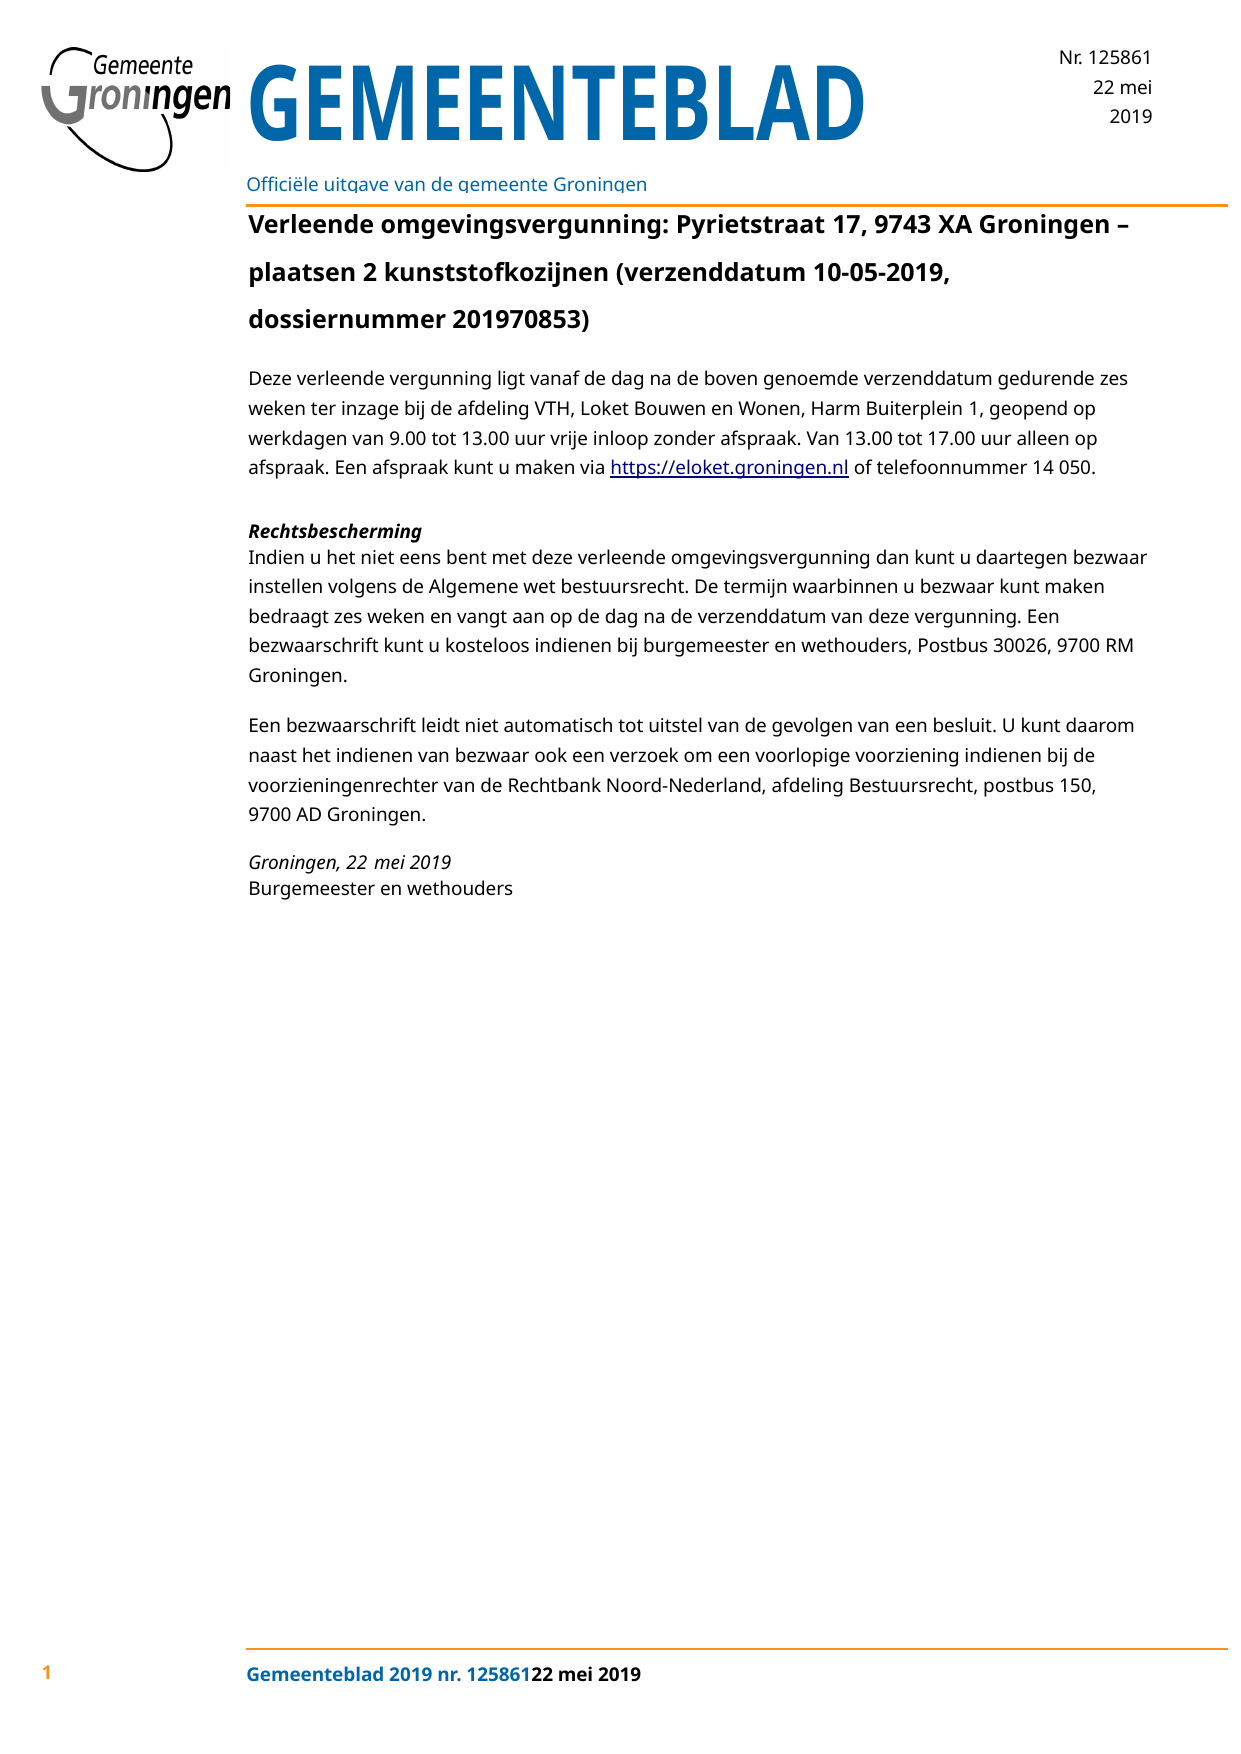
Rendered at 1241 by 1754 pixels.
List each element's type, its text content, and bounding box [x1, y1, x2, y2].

text Verleende omgevingsvergunning: Pyrietstraat 17, 9743 XA Groningen – plaatsen 2 kunststofkozijnen (verzenddatum 10-05-2019, dossiernummer 201970853) [248, 207, 1152, 336]
text Indien u het niet eens bent met deze verleende omgevingsvergunning dan kunt u daartegen bezwaar instellen volgens de Algemene wet bestuursrecht. De termijn waarbinnen u bezwaar kunt maken bedraagt zes weken en vangt aan op de dag na de verzenddatum van deze vergunning. Een bezwaarschrift kunt u kosteloos indienen bij burgemeester en wethouders, Postbus 30026, 9700 RM Groningen. [248, 544, 1152, 688]
text Een bezwaarschrift leidt niet automatisch tot uitstel van de gevolgen van een besluit. U kunt daarom naast het indienen van bezwaar ook een verzoek om een voorlopige voorziening indienen bij de voorzieningenrechter van de Rechtbank Noord-Nederland, afdeling Bestuursrecht, postbus 150, 9700 AD Groningen. [248, 713, 1152, 827]
picture [41, 47, 231, 172]
text Burgemeester en wethouders [248, 875, 1152, 901]
text Groningen, 22 mei 2019 [248, 849, 1152, 875]
text Deze verleende vergunning ligt vanaf de dag na de boven genoemde verzenddatum gedurende zes weken ter inzage bij de afdeling VTH, Loket Bouwen en Wonen, Harm Buiterplein 1, geopend op werkdagen van 9.00 tot 13.00 uur vrije inloop zonder afspraak. Van 13.00 tot 17.00 uur alleen op afspraak. Een afspraak kunt u maken via https://eloket.groningen.nl of telefoonnummer 14 050. [248, 366, 1152, 480]
text Rechtsbescherming [248, 518, 1152, 544]
